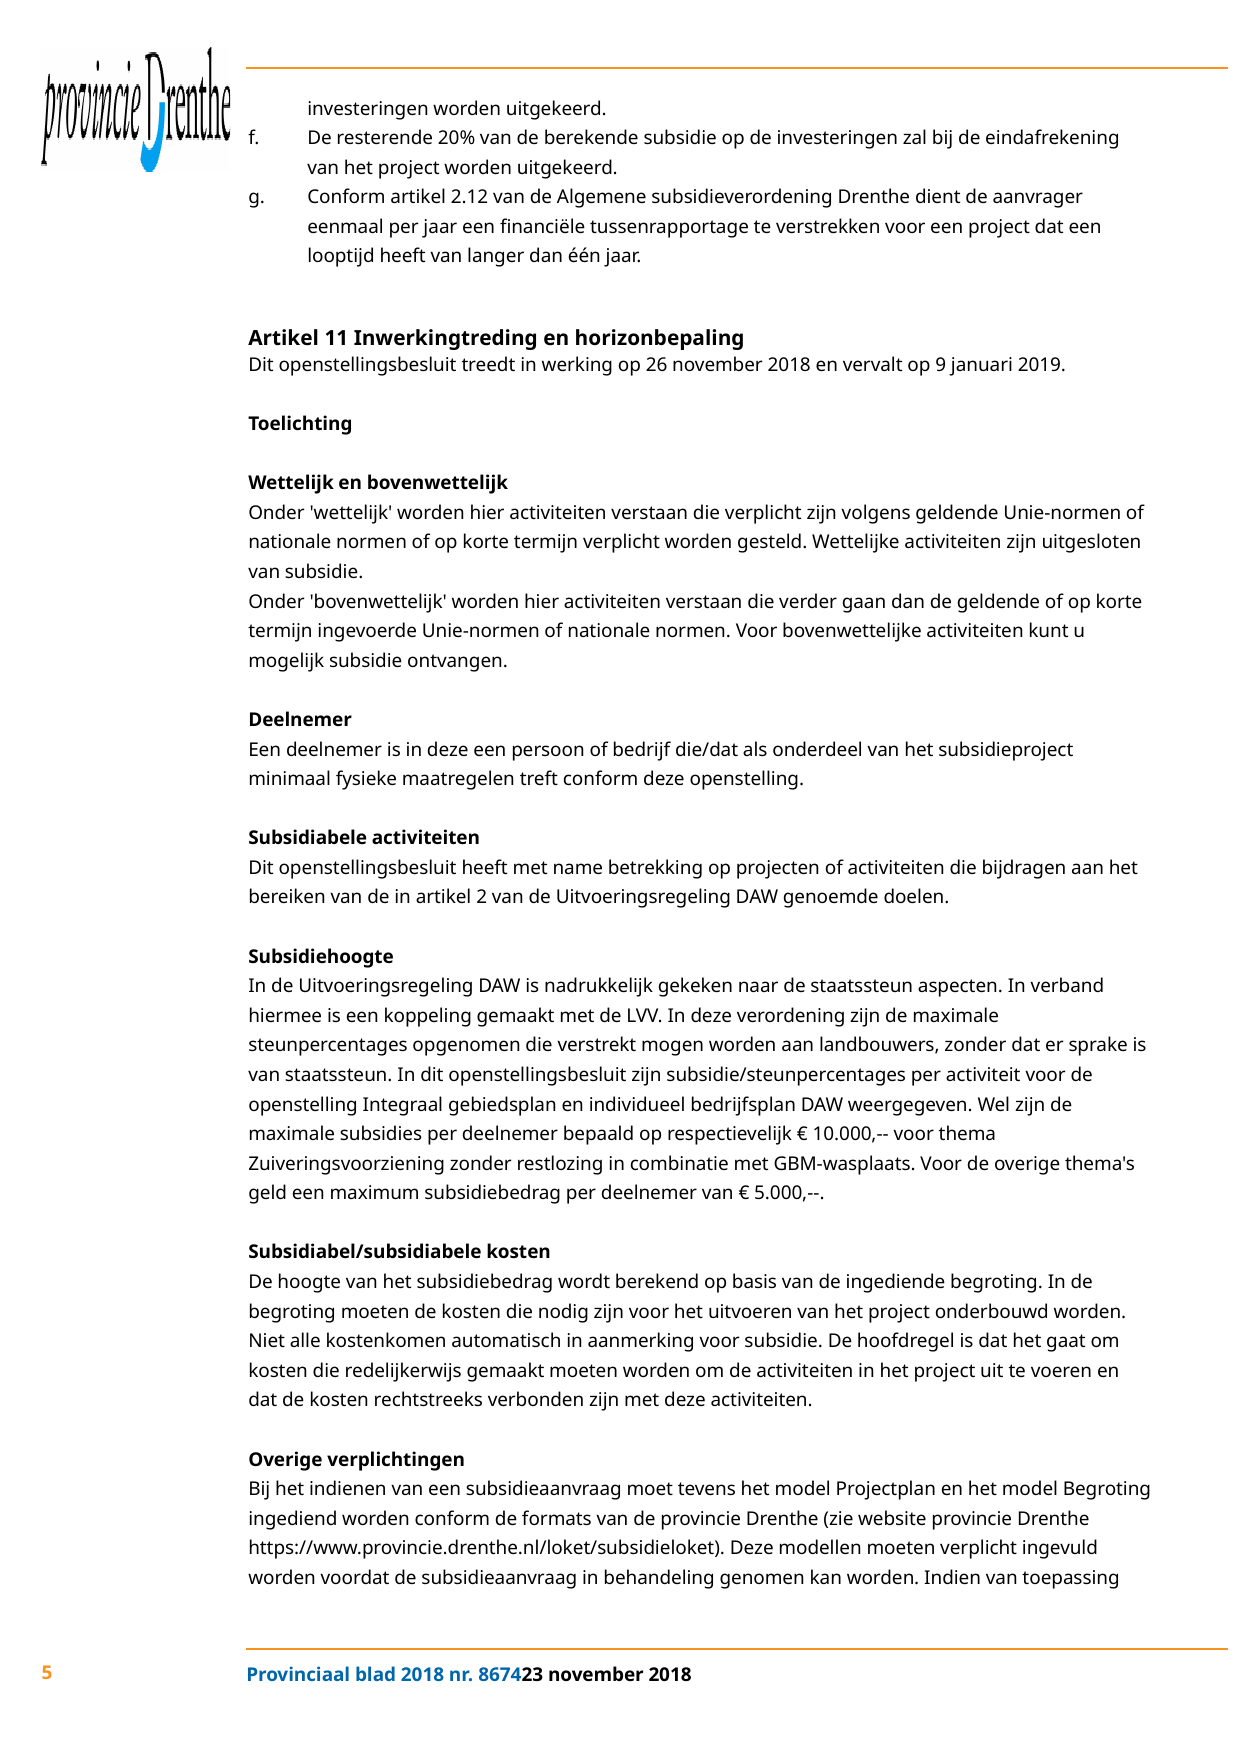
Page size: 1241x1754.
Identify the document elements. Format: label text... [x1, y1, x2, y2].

text Dit openstellingsbesluit treedt in werking op 26 november 2018 en vervalt op 9 januari 2019. [248, 351, 1152, 377]
text Bij het indienen van een subsidieaanvraag moet tevens het model Projectplan en het model Begroting ingediend worden conform de formats van de provincie Drenthe (zie website provincie Drenthe https://www.provincie.drenthe.nl/loket/subsidieloket). Deze modellen moeten verplicht ingevuld worden voordat de subsidieaanvraag in behandeling genomen kan worden. Indien van toepassing [248, 1475, 1152, 1590]
list investeringen worden uitgekeerd. [248, 95, 1152, 121]
text Subsidiabele activiteiten [248, 824, 1152, 850]
list De resterende 20% van de berekende subsidie op de investeringen zal bij de eindafrekening van het project worden uitgekeerd. [248, 124, 1152, 180]
text Deelnemer [248, 706, 1152, 732]
text Overige verplichtingen [248, 1446, 1152, 1471]
text Toelichting [248, 410, 1152, 436]
picture [41, 47, 231, 172]
text In de Uitvoeringsregeling DAW is nadrukkelijk gekeken naar de staatssteun aspecten. In verband hiermee is een koppeling gemaakt met de LVV. In deze verordening zijn de maximale steunpercentages opgenomen die verstrekt mogen worden aan landbouwers, zonder dat er sprake is van staatssteun. In dit openstellingsbesluit zijn subsidie/steunpercentages per activiteit voor de openstelling Integraal gebiedsplan en individueel bedrijfsplan DAW weergegeven. Wel zijn de maximale subsidies per deelnemer bepaald op respectievelijk € 10.000,-- voor thema Zuiveringsvoorziening zonder restlozing in combinatie met GBM-wasplaats. Voor de overige thema's geld een maximum subsidiebedrag per deelnemer van € 5.000,--. [248, 972, 1152, 1205]
text Dit openstellingsbesluit heeft met name betrekking op projecten of activiteiten die bijdragen aan het bereiken van de in artikel 2 van de Uitvoeringsregeling DAW genoemde doelen. [248, 854, 1152, 909]
text Subsidiehoogte [248, 943, 1152, 968]
text Onder 'wettelijk' worden hier activiteiten verstaan die verplicht zijn volgens geldende Unie-normen of nationale normen of op korte termijn verplicht worden gesteld. Wettelijke activiteiten zijn uitgesloten van subsidie. [248, 499, 1152, 584]
list Conform artikel 2.12 van de Algemene subsidieverordening Drenthe dient de aanvrager eenmaal per jaar een financiële tussenrapportage te verstrekken voor een project dat een looptijd heeft van langer dan één jaar. [248, 183, 1152, 268]
text De hoogte van het subsidiebedrag wordt berekend op basis van de ingediende begroting. In de begroting moeten de kosten die nodig zijn voor het uitvoeren van het project onderbouwd worden. Niet alle kostenkomen automatisch in aanmerking voor subsidie. De hoofdregel is dat het gaat om kosten die redelijkerwijs gemaakt moeten worden om de activiteiten in het project uit te voeren en dat de kosten rechtstreeks verbonden zijn met deze activiteiten. [248, 1268, 1152, 1412]
text Onder 'bovenwettelijk' worden hier activiteiten verstaan die verder gaan dan de geldende of op korte termijn ingevoerde Unie-normen of nationale normen. Voor bovenwettelijke activiteiten kunt u mogelijk subsidie ontvangen. [248, 588, 1152, 673]
text Een deelnemer is in deze een persoon of bedrijf die/dat als onderdeel van het subsidieproject minimaal fysieke maatregelen treft conform deze openstelling. [248, 736, 1152, 791]
text Artikel 11 Inwerkingtreding en horizonbepaling [248, 323, 1152, 351]
text Subsidiabel/subsidiabele kosten [248, 1239, 1152, 1264]
text Wettelijk en bovenwettelijk [248, 469, 1152, 495]
